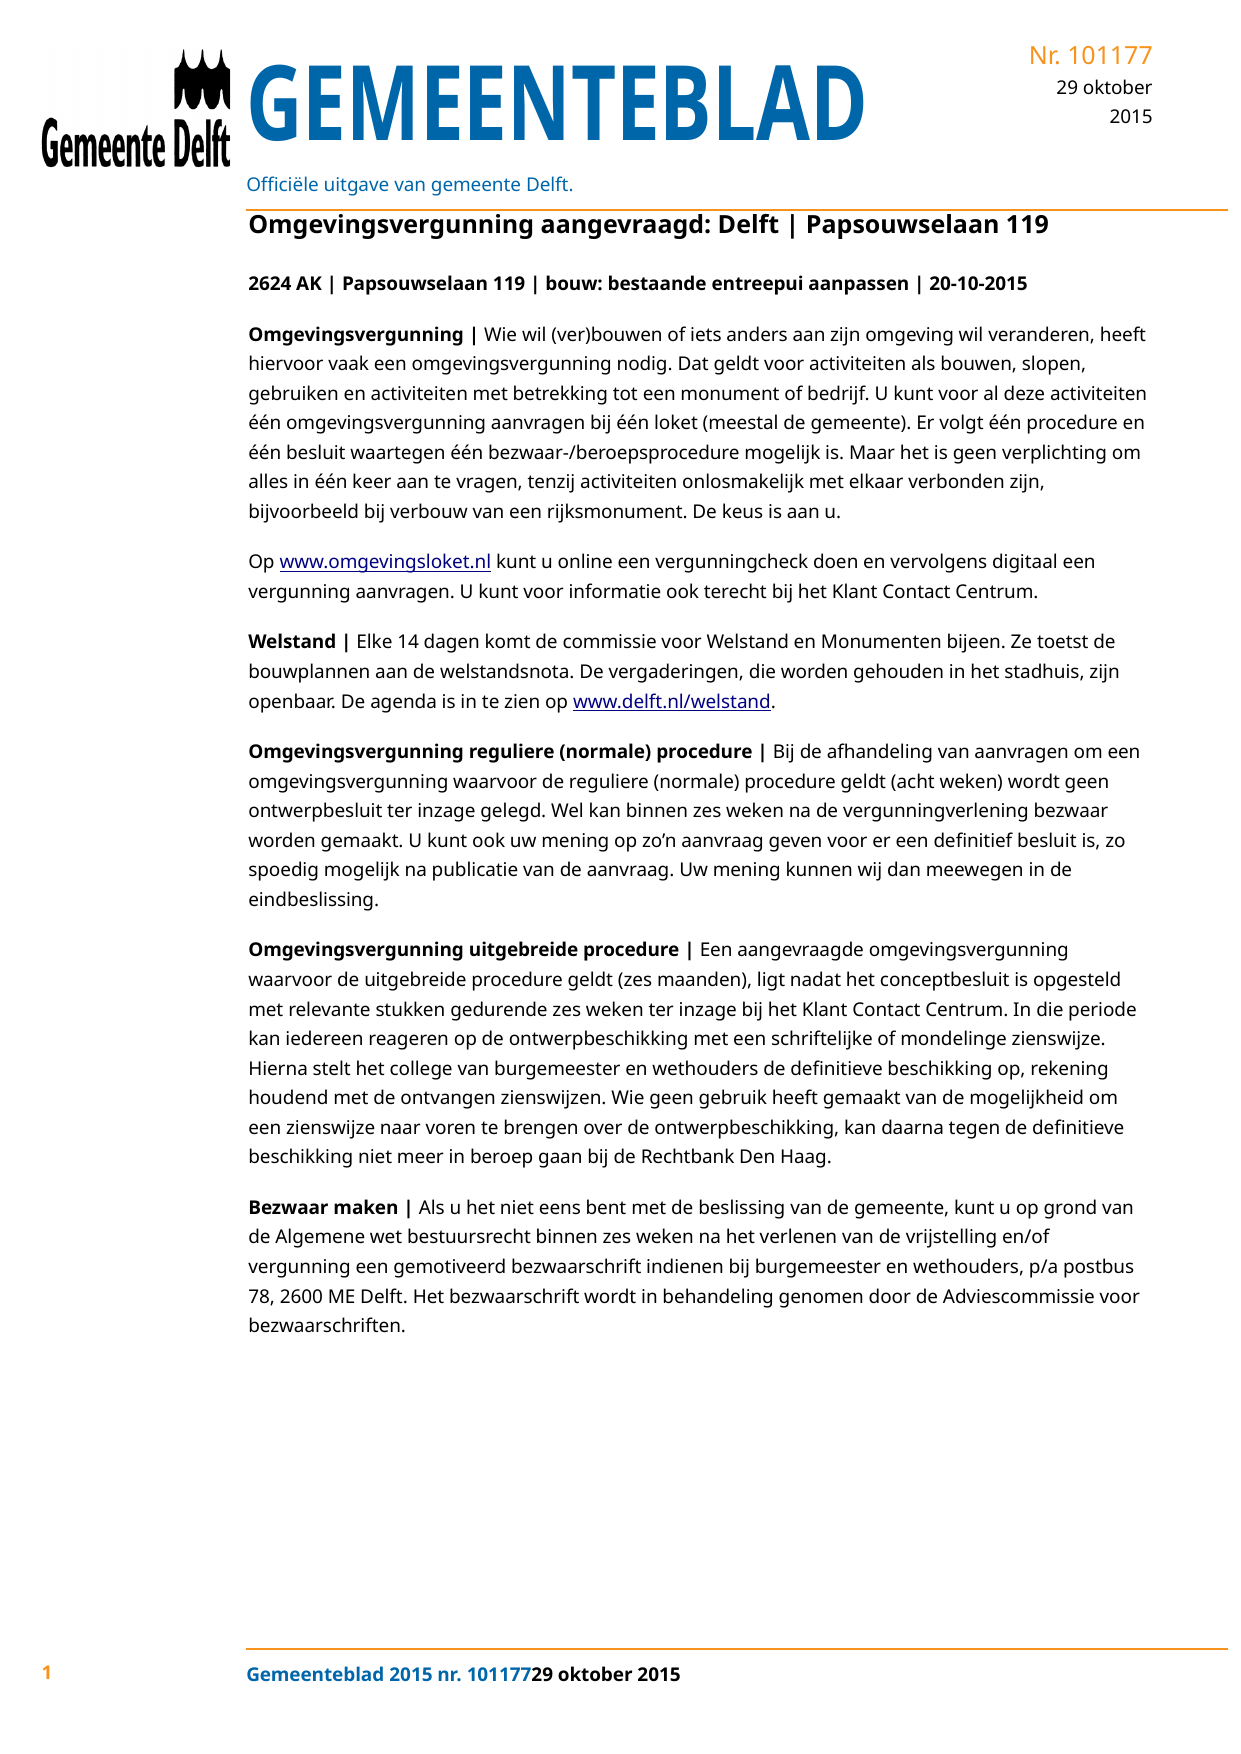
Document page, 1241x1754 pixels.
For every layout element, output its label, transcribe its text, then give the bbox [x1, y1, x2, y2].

text Omgevingsvergunning uitgebreide procedure | Een aangevraagde omgevingsvergunning waarvoor de uitgebreide procedure geldt (zes maanden), ligt nadat het conceptbesluit is opgesteld met relevante stukken gedurende zes weken ter inzage bij het Klant Contact Centrum. In die periode kan iedereen reageren op de ontwerpbeschikking met een schriftelijke of mondelinge zienswijze. Hierna stelt het college van burgemeester en wethouders de definitieve beschikking op, rekening houdend met de ontvangen zienswijzen. Wie geen gebruik heeft gemaakt van de mogelijkheid om een zienswijze naar voren te brengen over de ontwerpbeschikking, kan daarna tegen de definitieve beschikking niet meer in beroep gaan bij de Rechtbank Den Haag. [248, 937, 1152, 1169]
text Bezwaar maken | Als u het niet eens bent met de beslissing van de gemeente, kunt u op grond van de Algemene wet bestuursrecht binnen zes weken na het verlenen van de vrijstelling en/of vergunning een gemotiveerd bezwaarschrift indienen bij burgemeester en wethouders, p/a postbus 78, 2600 ME Delft. Het bezwaarschrift wordt in behandeling genomen door de Adviescommissie voor bezwaarschriften. [248, 1194, 1152, 1338]
picture [41, 47, 231, 172]
text Op www.omgevingsloket.nl kunt u online een vergunningcheck doen en vervolgens digitaal een vergunning aanvragen. U kunt voor informatie ook terecht bij het Klant Contact Centrum. [248, 549, 1152, 604]
text Omgevingsvergunning | Wie wil (ver)bouwen of iets anders aan zijn omgeving wil veranderen, heeft hiervoor vaak een omgevingsvergunning nodig. Dat geldt voor activiteiten als bouwen, slopen, gebruiken en activiteiten met betrekking tot een monument of bedrijf. U kunt voor al deze activiteiten één omgevingsvergunning aanvragen bij één loket (meestal de gemeente). Er volgt één procedure en één besluit waartegen één bezwaar-/beroepsprocedure mogelijk is. Maar het is geen verplichting om alles in één keer aan te vragen, tenzij activiteiten onlosmakelijk met elkaar verbonden zijn, bijvoorbeeld bij verbouw van een rijksmonument. De keus is aan u. [248, 321, 1152, 524]
text Omgevingsvergunning aangevraagd: Delft | Papsouwselaan 119 [248, 211, 1152, 241]
text Omgevingsvergunning reguliere (normale) procedure | Bij de afhandeling van aanvragen om een omgevingsvergunning waarvoor de reguliere (normale) procedure geldt (acht weken) wordt geen ontwerpbesluit ter inzage gelegd. Wel kan binnen zes weken na de vergunningverlening bezwaar worden gemaakt. U kunt ook uw mening op zo’n aanvraag geven voor er een definitief besluit is, zo spoedig mogelijk na publicatie van de aanvraag. Uw mening kunnen wij dan meewegen in de eindbeslissing. [248, 738, 1152, 912]
text Welstand | Elke 14 dagen komt de commissie voor Welstand en Monumenten bijeen. Ze toetst de bouwplannen aan de welstandsnota. De vergaderingen, die worden gehouden in het stadhuis, zijn openbaar. De agenda is in te zien op www.delft.nl/welstand. [248, 629, 1152, 713]
text 2624 AK | Papsouwselaan 119 | bouw: bestaande entreepui aanpassen | 20-10-2015 [248, 270, 1152, 296]
